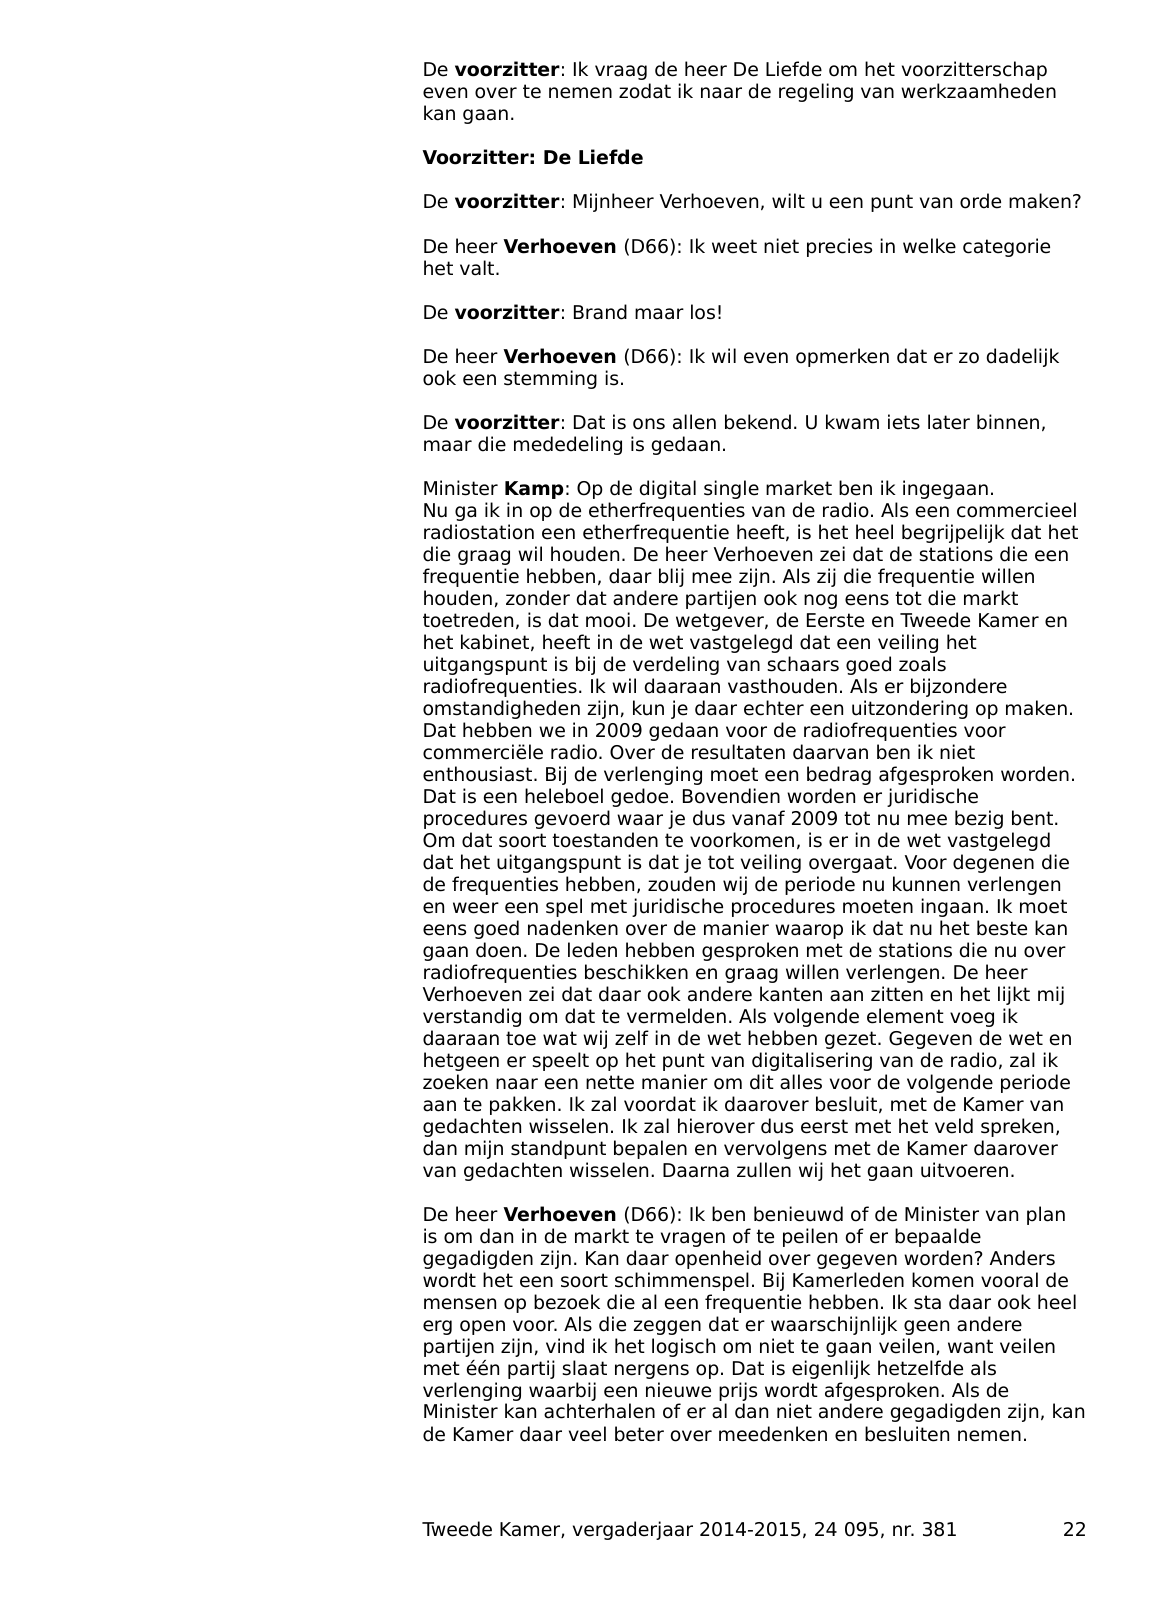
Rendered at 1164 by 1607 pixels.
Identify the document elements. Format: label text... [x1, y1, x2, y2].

text Nu ga ik in op de etherfrequenties van de radio. Als een commercieel radiostation een etherfrequentie heeft, is het heel begrijpelijk dat het die graag wil houden. De heer Verhoeven zei dat de stations die een frequentie hebben, daar blij mee zijn. Als zij die frequentie willen houden, zonder dat andere partijen ook nog eens tot die markt toetreden, is dat mooi. De wetgever, de Eerste en Tweede Kamer en het kabinet, heeft in de wet vastgelegd dat een veiling het uitgangspunt is bij de verdeling van schaars goed zoals radiofrequenties. Ik wil daaraan vasthouden. Als er bijzondere omstandigheden zijn, kun je daar echter een uitzondering op maken. Dat hebben we in 2009 gedaan voor de radiofrequenties voor commerciële radio. Over de resultaten daarvan ben ik niet enthousiast. Bij de verlenging moet een bedrag afgesproken worden. Dat is een heleboel gedoe. Bovendien worden er juridische procedures gevoerd waar je dus vanaf 2009 tot nu mee bezig bent. Om dat soort toestanden te voorkomen, is er in de wet vastgelegd dat het uitgangspunt is dat je tot veiling overgaat. Voor degenen die de frequenties hebben, zouden wij de periode nu kunnen verlengen en weer een spel met juridische procedures moeten ingaan. Ik moet eens goed nadenken over de manier waarop ik dat nu het beste kan gaan doen. De leden hebben gesproken met de stations die nu over radiofrequenties beschikken en graag willen verlengen. De heer Verhoeven zei dat daar ook andere kanten aan zitten en het lijkt mij verstandig om dat te vermelden. Als volgende element voeg ik daaraan toe wat wij zelf in de wet hebben gezet. Gegeven de wet en hetgeen er speelt op het punt van digitalisering van de radio, zal ik zoeken naar een nette manier om dit alles voor de volgende periode aan te pakken. Ik zal voordat ik daarover besluit, met de Kamer van gedachten wisselen. Ik zal hierover dus eerst met het veld spreken, dan mijn standpunt bepalen en vervolgens met de Kamer daarover van gedachten wisselen. Daarna zullen wij het gaan uitvoeren. [422, 500, 1087, 1181]
subtitle Voorzitter: De Liefde [422, 147, 1087, 169]
text De voorzitter: Ik vraag de heer De Liefde om het voorzitterschap even over te nemen zodat ik naar de regeling van werkzaamheden kan gaan. [422, 59, 1087, 125]
text De heer Verhoeven (D66): Ik ben benieuwd of de Minister van plan is om dan in de markt te vragen of te peilen of er bepaalde gegadigden zijn. Kan daar openheid over gegeven worden? Anders wordt het een soort schimmenspel. Bij Kamerleden komen vooral de mensen op bezoek die al een frequentie hebben. Ik sta daar ook heel erg open voor. Als die zeggen dat er waarschijnlijk geen andere partijen zijn, vind ik het logisch om niet te gaan veilen, want veilen met één partij slaat nergens op. Dat is eigenlijk hetzelfde als verlenging waarbij een nieuwe prijs wordt afgesproken. Als de Minister kan achterhalen of er al dan niet andere gegadigden zijn, kan de Kamer daar veel beter over meedenken en besluiten nemen. [422, 1204, 1087, 1445]
text De voorzitter: Mijnheer Verhoeven, wilt u een punt van orde maken? [422, 191, 1087, 213]
text De voorzitter: Dat is ons allen bekend. U kwam iets later binnen, maar die mededeling is gedaan. [422, 412, 1087, 456]
text De heer Verhoeven (D66): Ik wil even opmerken dat er zo dadelijk ook een stemming is. [422, 346, 1087, 390]
text De heer Verhoeven (D66): Ik weet niet precies in welke categorie het valt. [422, 236, 1087, 279]
text Minister Kamp: Op de digital single market ben ik ingegaan. [422, 478, 1087, 500]
text De voorzitter: Brand maar los! [422, 302, 1087, 324]
